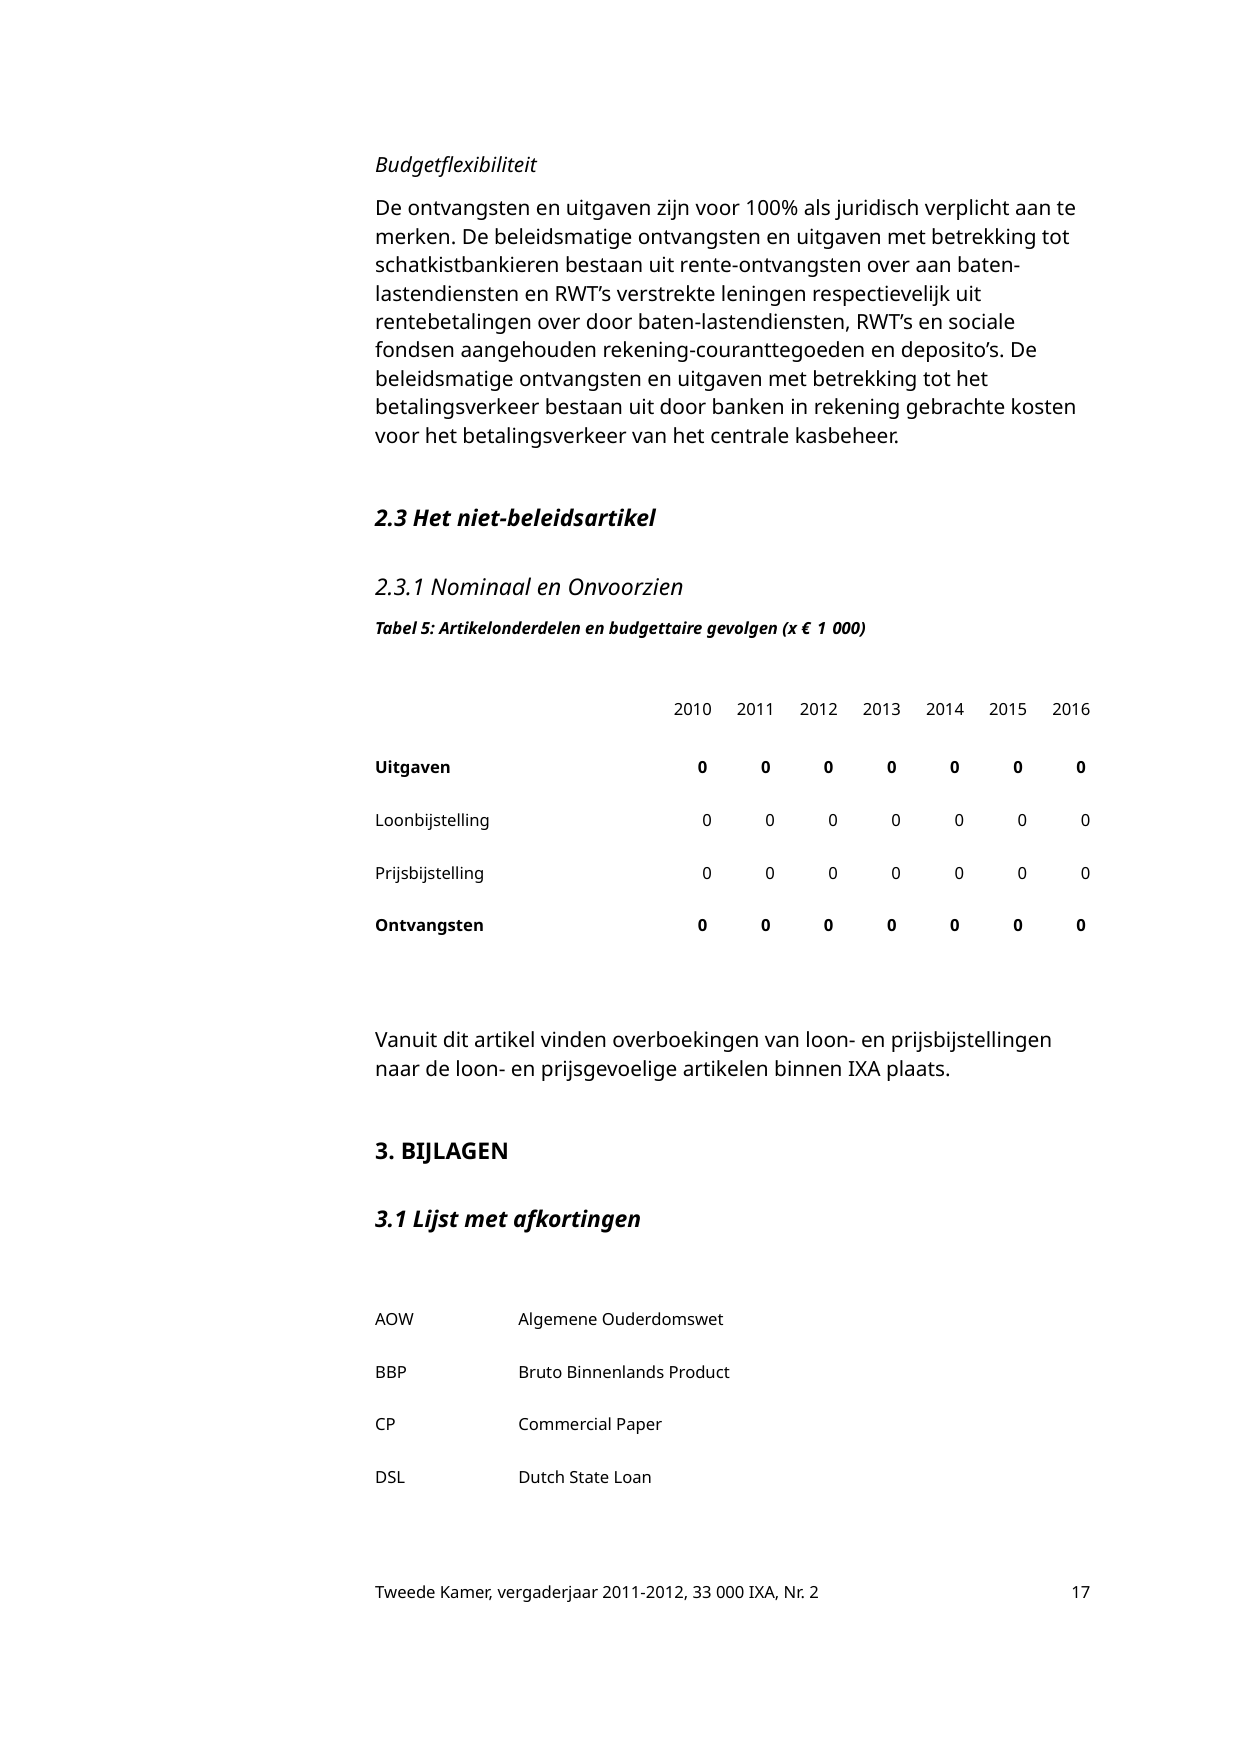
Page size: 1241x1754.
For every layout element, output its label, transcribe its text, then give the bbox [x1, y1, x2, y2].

table_cell 0 [775, 861, 838, 914]
table_cell Loonbijstelling [375, 809, 648, 861]
table_cell 0 [838, 809, 901, 861]
table_header [375, 698, 648, 756]
table_cell 0 [901, 756, 964, 809]
table_cell 0 [648, 809, 711, 861]
table_header 2013 [838, 698, 901, 756]
table_cell 0 [901, 914, 964, 967]
table_cell Commercial Paper [518, 1413, 1090, 1466]
table_cell 0 [648, 756, 711, 809]
table_cell 0 [838, 861, 901, 914]
table_header 2014 [901, 698, 964, 756]
table_cell 0 [711, 914, 774, 967]
table_cell 0 [775, 809, 838, 861]
table_cell 0 [775, 756, 838, 809]
table_cell 0 [1027, 861, 1090, 914]
table_cell 0 [901, 809, 964, 861]
table_header 2015 [964, 698, 1027, 756]
subtitle 3. BIJLAGEN [375, 1134, 1090, 1166]
subtitle 3.1 Lijst met afkortingen [375, 1203, 1090, 1234]
text Budgetflexibiliteit [375, 150, 1090, 178]
table_cell Prijsbijstelling [375, 861, 648, 914]
text De ontvangsten en uitgaven zijn voor 100% als juridisch verplicht aan te merken. De beleidsmatige ontvangsten en uitgaven met betrekking tot schatkistbankieren bestaan uit rente-ontvangsten over aan baten-lastendiensten en RWT’s verstrekte leningen respectievelijk uit rentebetalingen over door baten-lastendiensten, RWT’s en sociale fondsen aangehouden rekening-couranttegoeden en deposito’s. De beleidsmatige ontvangsten en uitgaven met betrekking tot het betalingsverkeer bestaan uit door banken in rekening gebrachte kosten voor het betalingsverkeer van het centrale kasbeheer. [375, 193, 1090, 449]
table_cell Uitgaven [375, 756, 648, 809]
table_cell 0 [964, 809, 1027, 861]
table_header 2010 [648, 698, 711, 756]
subtitle 2.3 Het niet-beleidsartikel [375, 502, 1090, 533]
table_cell 0 [648, 861, 711, 914]
table_cell Dutch State Loan [518, 1466, 1090, 1518]
table_cell 0 [964, 756, 1027, 809]
table_cell 0 [1027, 809, 1090, 861]
table_cell 0 [1027, 914, 1090, 967]
text Vanuit dit artikel vinden overboekingen van loon- en prijsbijstellingen naar de loon- en prijsgevoelige artikelen binnen IXA plaats. [375, 1025, 1090, 1082]
table_cell Bruto Binnenlands Product [518, 1360, 1090, 1413]
subtitle 2.3.1 Nominaal en Onvoorzien [375, 571, 1090, 602]
table_cell DSL [375, 1466, 518, 1518]
table_cell 0 [838, 756, 901, 809]
table_cell 0 [711, 861, 774, 914]
table_cell 0 [775, 914, 838, 967]
table_cell 0 [838, 914, 901, 967]
table_cell 0 [711, 809, 774, 861]
text Tabel 5: Artikelonderdelen en budgettaire gevolgen (x € 1 000) [375, 617, 1090, 639]
table_cell 0 [1027, 756, 1090, 809]
table_header 2011 [711, 698, 774, 756]
table_header AOW [375, 1308, 518, 1360]
table_cell 0 [901, 861, 964, 914]
table_header 2016 [1027, 698, 1090, 756]
table_cell 0 [964, 861, 1027, 914]
table_cell 0 [648, 914, 711, 967]
table_header 2012 [775, 698, 838, 756]
table_header Algemene Ouderdomswet [518, 1308, 1090, 1360]
table_cell CP [375, 1413, 518, 1466]
table_cell 0 [964, 914, 1027, 967]
table_cell BBP [375, 1360, 518, 1413]
table_cell 0 [711, 756, 774, 809]
table_cell Ontvangsten [375, 914, 648, 967]
